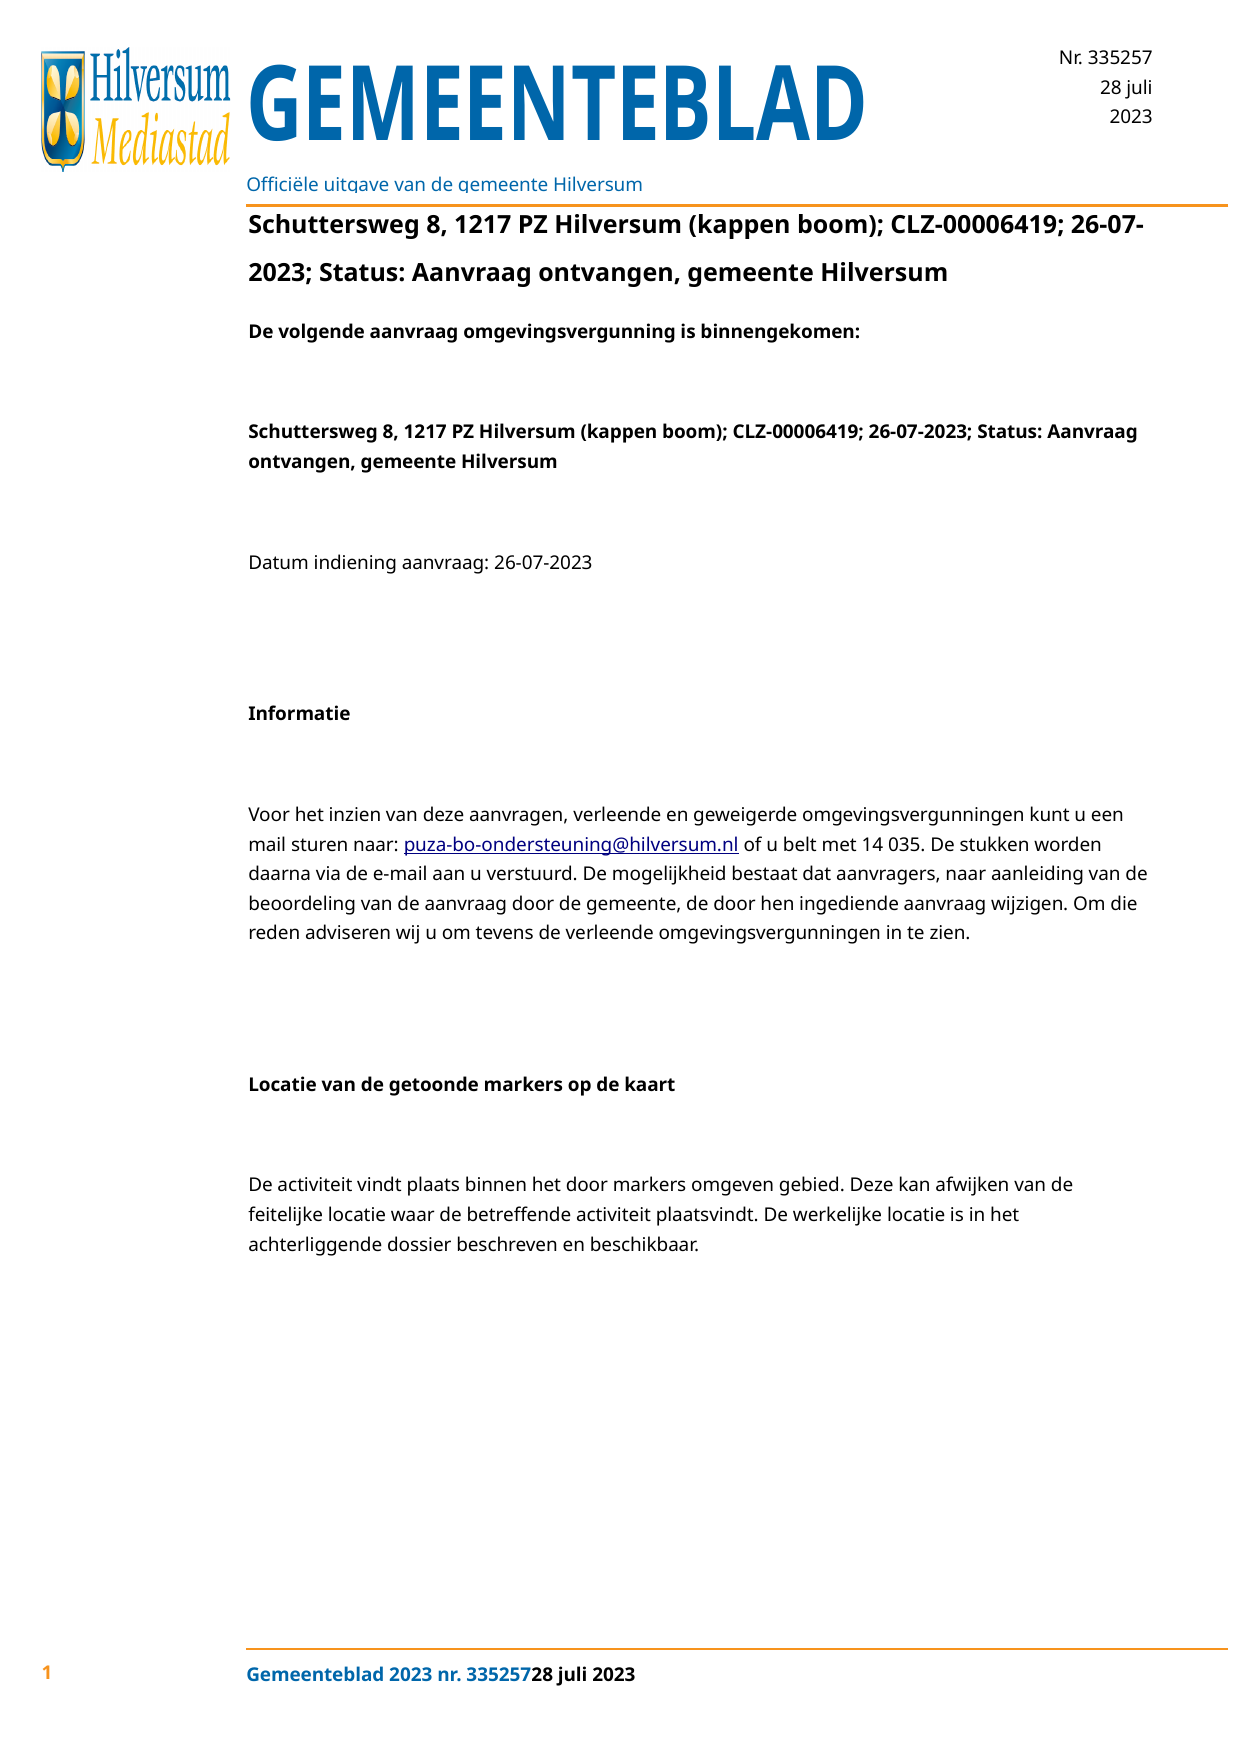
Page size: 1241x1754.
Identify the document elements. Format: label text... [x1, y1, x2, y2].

text Schuttersweg 8, 1217 PZ Hilversum (kappen boom); CLZ-00006419; 26-07-2023; Status: Aanvraag ontvangen, gemeente Hilversum [248, 419, 1152, 474]
picture [41, 47, 231, 172]
text De volgende aanvraag omgevingsvergunning is binnengekomen: [248, 318, 1152, 344]
text De activiteit vindt plaats binnen het door markers omgeven gebied. Deze kan afwijken van de feitelijke locatie waar de betreffende activiteit plaatsvindt. De werkelijke locatie is in het achterliggende dossier beschreven en beschikbaar. [248, 1172, 1152, 1257]
text Locatie van de getoonde markers op de kaart [248, 1071, 1152, 1097]
text Voor het inzien van deze aanvragen, verleende en geweigerde omgevingsvergunningen kunt u een mail sturen naar: puza-bo-ondersteuning@hilversum.nl of u belt met 14 035. De stukken worden daarna via de e-mail aan u verstuurd. De mogelijkheid bestaat dat aanvragers, naar aanleiding van de beoordeling van de aanvraag door de gemeente, de door hen ingediende aanvraag wijzigen. Om die reden adviseren wij u om tevens de verleende omgevingsvergunningen in te zien. [248, 801, 1152, 945]
text Informatie [248, 700, 1152, 726]
text Schuttersweg 8, 1217 PZ Hilversum (kappen boom); CLZ-00006419; 26-07-2023; Status: Aanvraag ontvangen, gemeente Hilversum [248, 207, 1152, 288]
text Datum indiening aanvraag: 26-07-2023 [248, 549, 1152, 575]
